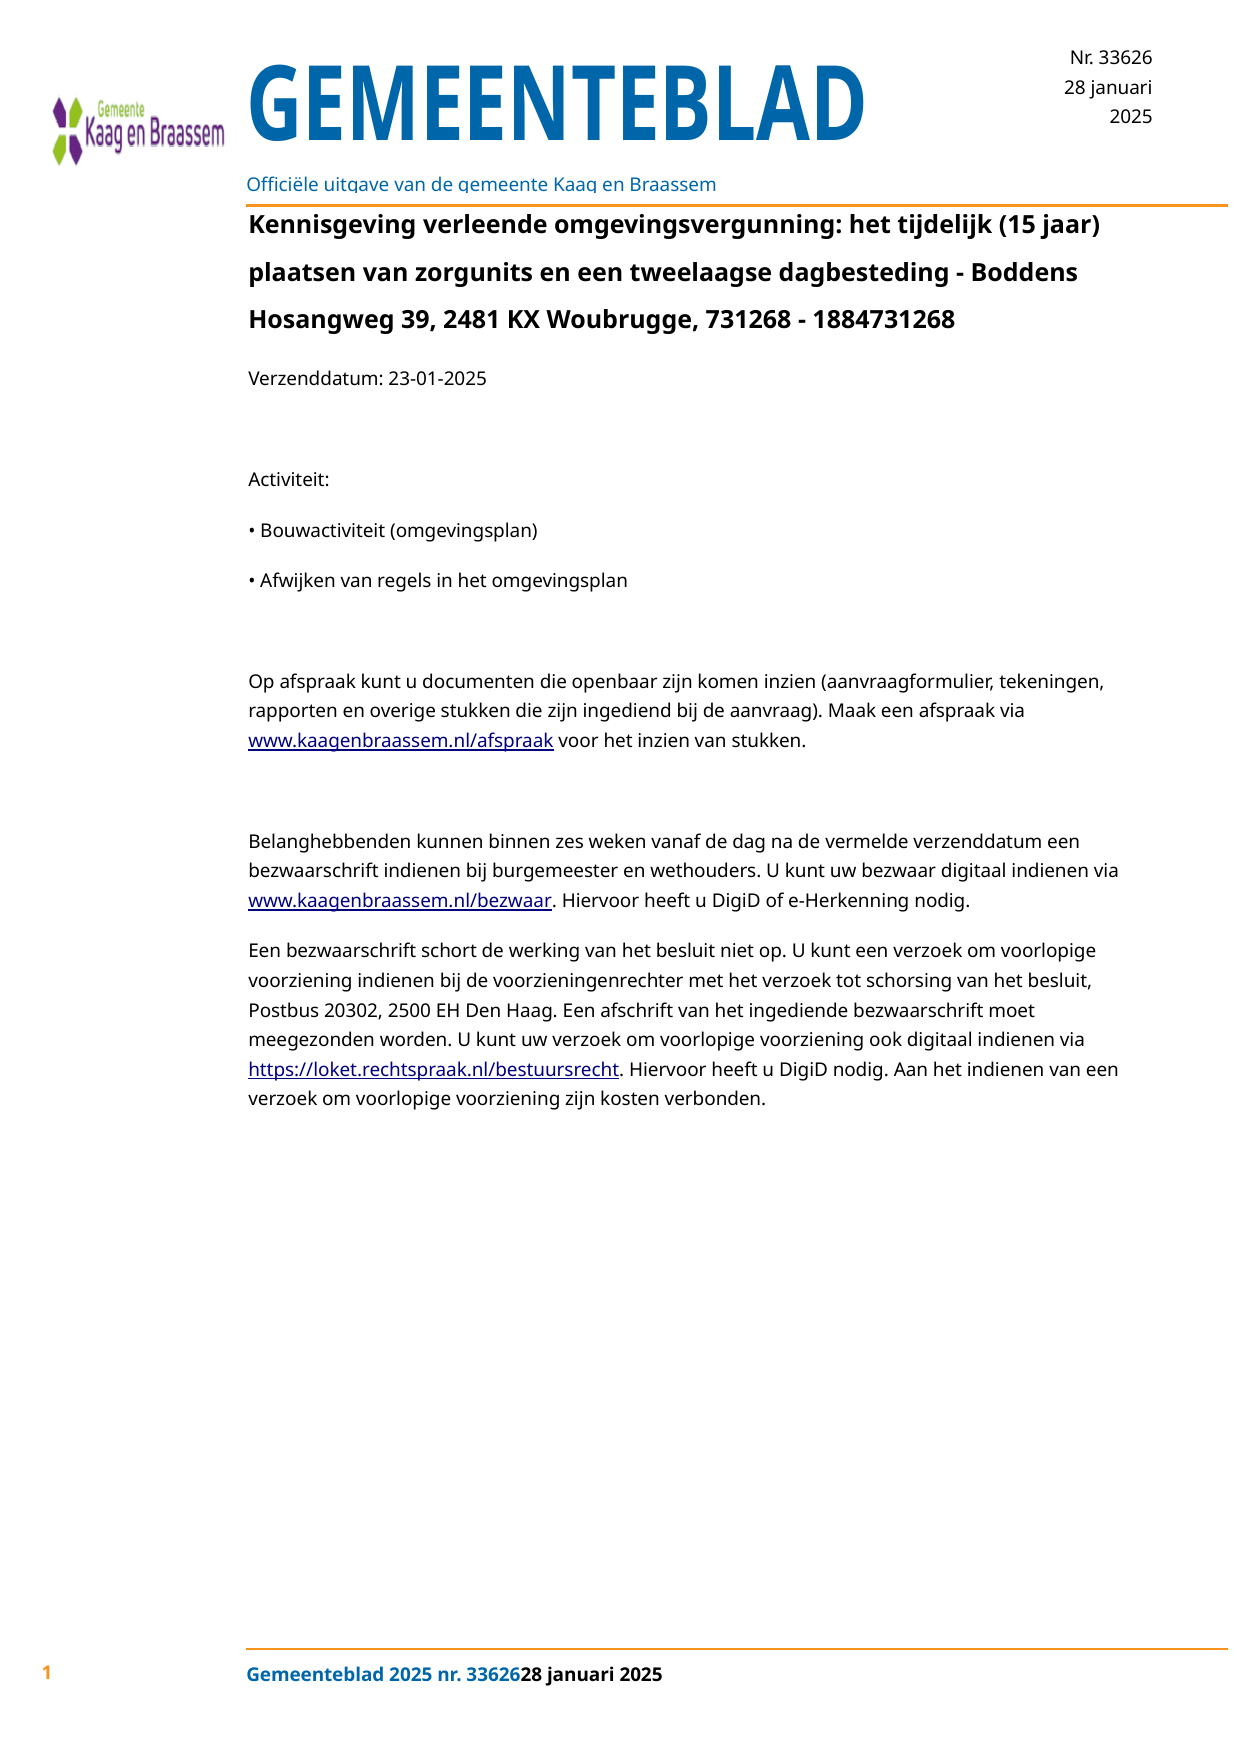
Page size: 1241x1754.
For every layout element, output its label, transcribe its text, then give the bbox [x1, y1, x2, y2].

text Activiteit: [248, 466, 1152, 492]
picture [41, 47, 231, 172]
text Belanghebbenden kunnen binnen zes weken vanaf de dag na de vermelde verzenddatum een bezwaarschrift indienen bij burgemeester en wethouders. U kunt uw bezwaar digitaal indienen via www.kaagenbraassem.nl/bezwaar. Hiervoor heeft u DigiD of e-Herkenning nodig. [248, 828, 1152, 913]
text • Afwijken van regels in het omgevingsplan [248, 567, 1152, 593]
text Een bezwaarschrift schort de werking van het besluit niet op. U kunt een verzoek om voorlopige voorziening indienen bij de voorzieningenrechter met het verzoek tot schorsing van het besluit, Postbus 20302, 2500 EH Den Haag. Een afschrift van het ingediende bezwaarschrift moet meegezonden worden. U kunt uw verzoek om voorlopige voorziening ook digitaal indienen via https://loket.rechtspraak.nl/bestuursrecht. Hiervoor heeft u DigiD nodig. Aan het indienen van een verzoek om voorlopige voorziening zijn kosten verbonden. [248, 938, 1152, 1111]
text Verzenddatum: 23-01-2025 [248, 366, 1152, 391]
text Op afspraak kunt u documenten die openbaar zijn komen inzien (aanvraagformulier, tekeningen, rapporten en overige stukken die zijn ingediend bij de aanvraag). Maak een afspraak via www.kaagenbraassem.nl/afspraak voor het inzien van stukken. [248, 668, 1152, 753]
text Kennisgeving verleende omgevingsvergunning: het tijdelijk (15 jaar) plaatsen van zorgunits en een tweelaagse dagbesteding - Boddens Hosangweg 39, 2481 KX Woubrugge, 731268 - 1884731268 [248, 207, 1152, 336]
text • Bouwactiviteit (omgevingsplan) [248, 517, 1152, 542]
